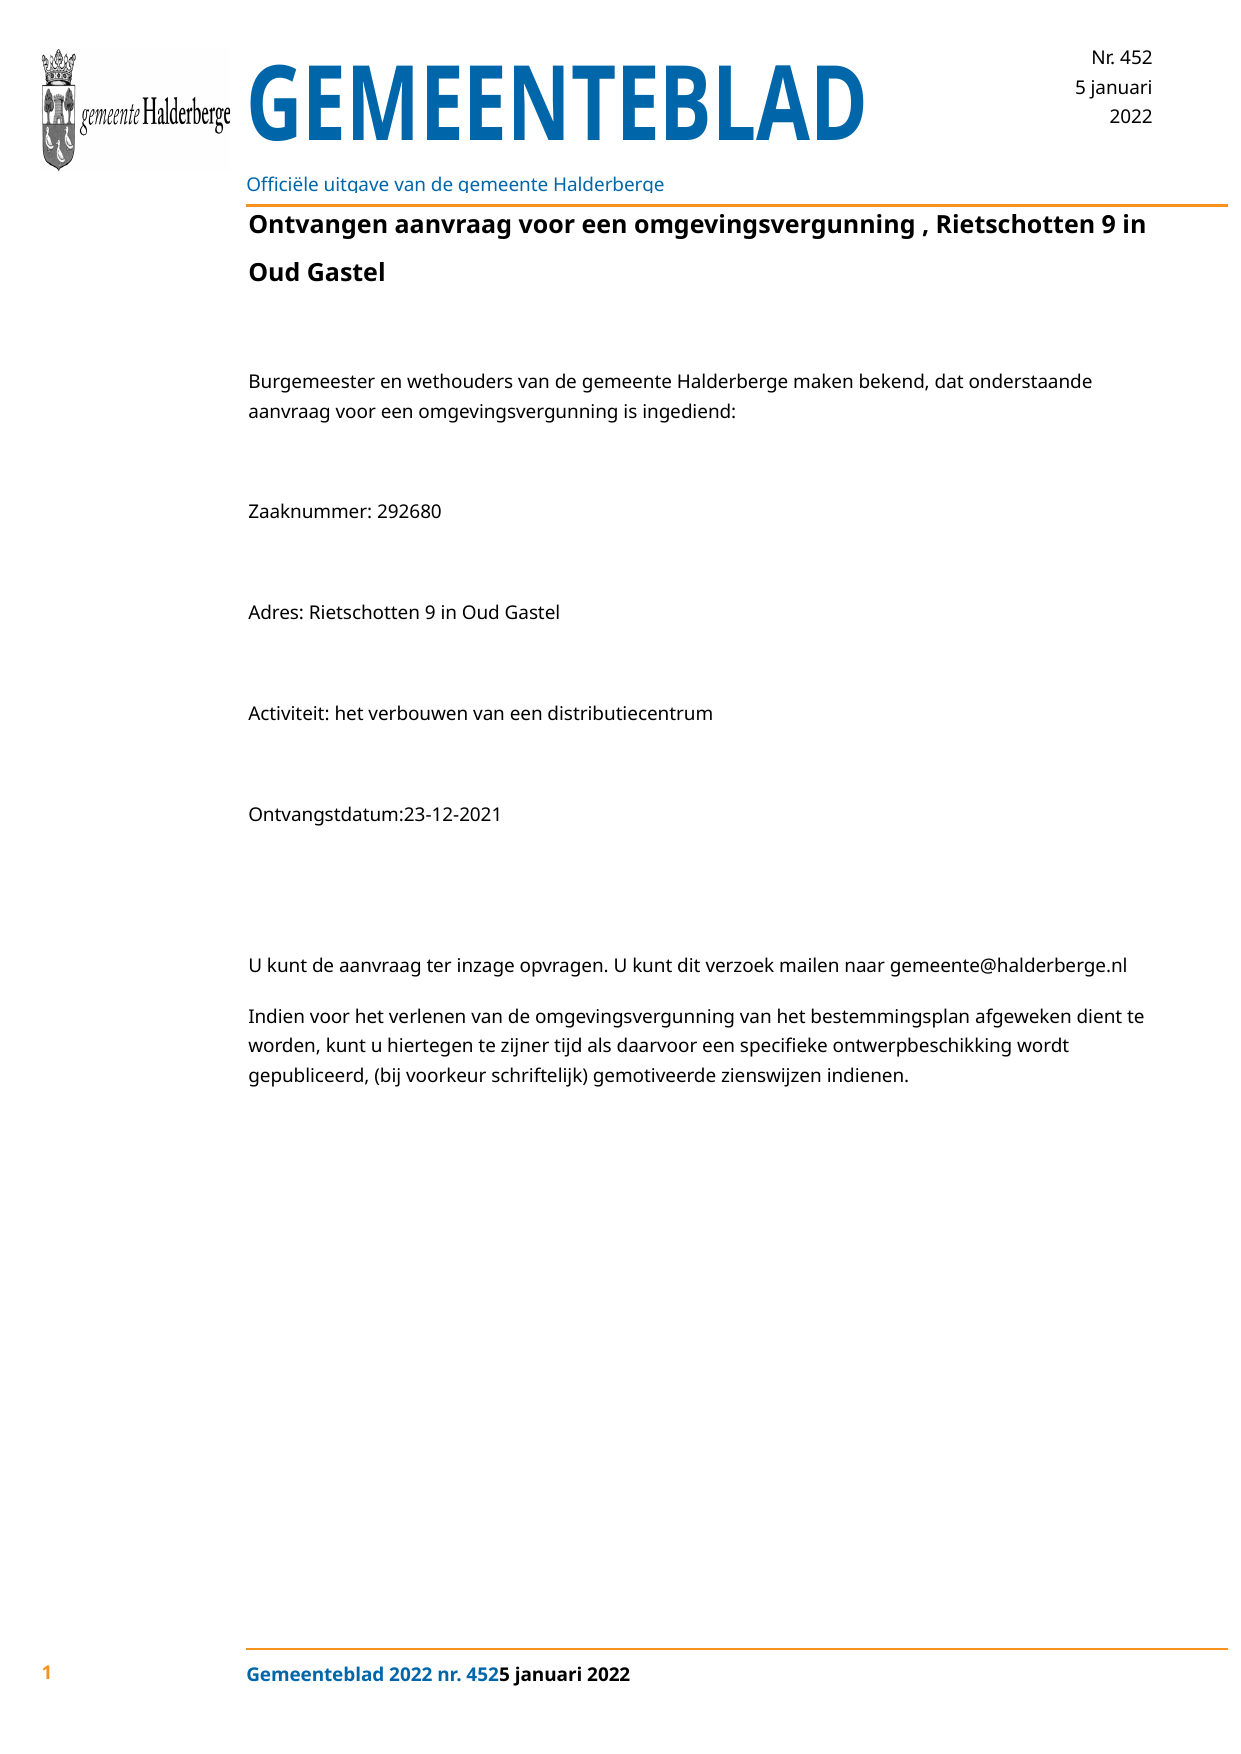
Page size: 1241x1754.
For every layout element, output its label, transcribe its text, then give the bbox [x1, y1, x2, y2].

text Activiteit: het verbouwen van een distributiecentrum [248, 700, 1152, 726]
text Indien voor het verlenen van de omgevingsvergunning van het bestemmingsplan afgeweken dient te worden, kunt u hiertegen te zijner tijd als daarvoor een specifieke ontwerpbeschikking wordt gepubliceerd, (bij voorkeur schriftelijk) gemotiveerde zienswijzen indienen. [248, 1003, 1152, 1088]
text Burgemeester en wethouders van de gemeente Halderberge maken bekend, dat onderstaande aanvraag voor een omgevingsvergunning is ingediend: [248, 368, 1152, 424]
text Zaaknummer: 292680 [248, 499, 1152, 524]
text Ontvangen aanvraag voor een omgevingsvergunning , Rietschotten 9 in Oud Gastel [248, 207, 1152, 288]
picture [41, 47, 231, 172]
text Adres: Rietschotten 9 in Oud Gastel [248, 599, 1152, 625]
text U kunt de aanvraag ter inzage opvragen. U kunt dit verzoek mailen naar gemeente@halderberge.nl [248, 952, 1152, 978]
text Ontvangstdatum:23-12-2021 [248, 801, 1152, 827]
